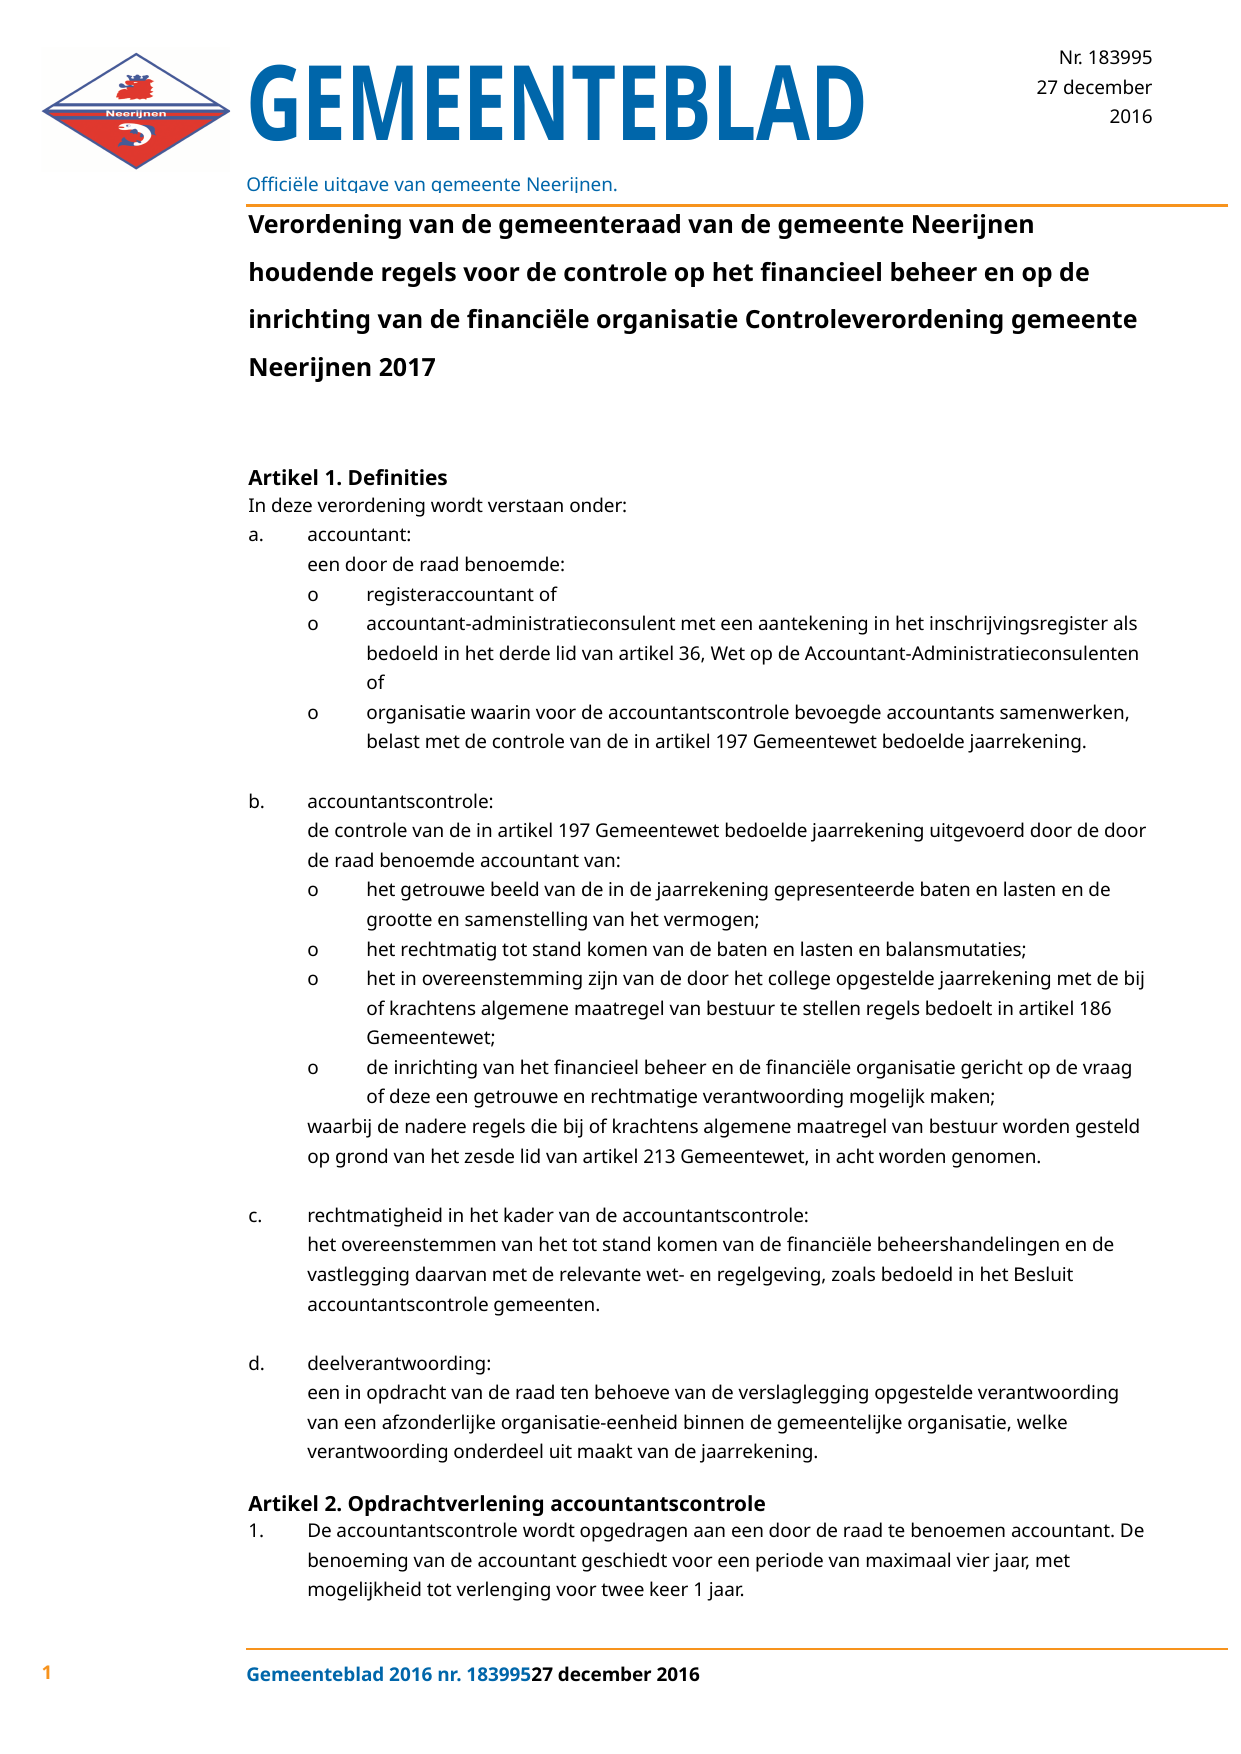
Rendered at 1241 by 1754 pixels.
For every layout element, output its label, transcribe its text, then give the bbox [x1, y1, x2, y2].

list het getrouwe beeld van de in de jaarrekening gepresenteerde baten en lasten en de grootte en samenstelling van het vermogen; [307, 877, 1152, 932]
list het rechtmatig tot stand komen van de baten en lasten en balansmutaties; [307, 936, 1152, 961]
list de inrichting van het financieel beheer en de financiële organisatie gericht op de vraag of deze een getrouwe en rechtmatige verantwoording mogelijk maken; [307, 1054, 1152, 1109]
list accountant: [248, 522, 1152, 547]
list het overeenstemmen van het tot stand komen van de financiële beheershandelingen en de vastlegging daarvan met de relevante wet- en regelgeving, zoals bedoeld in het Besluit accountantscontrole gemeenten. [248, 1232, 1152, 1316]
text Verordening van de gemeenteraad van de gemeente Neerijnen houdende regels voor de controle op het financieel beheer en op de inrichting van de financiële organisatie Controleverordening gemeente Neerijnen 2017 [248, 207, 1152, 384]
text In deze verordening wordt verstaan onder: [248, 492, 1152, 518]
list belast met de controle van de in artikel 197 Gemeentewet bedoelde jaarrekening. [307, 729, 1152, 754]
list accountantscontrole: [248, 788, 1152, 813]
list het in overeenstemming zijn van de door het college opgestelde jaarrekening met de bij of krachtens algemene maatregel van bestuur te stellen regels bedoelt in artikel 186 Gemeentewet; [307, 965, 1152, 1050]
list waarbij de nadere regels die bij of krachtens algemene maatregel van bestuur worden gesteld op grond van het zesde lid van artikel 213 Gemeentewet, in acht worden genomen. [248, 1113, 1152, 1168]
list deelverantwoording: [248, 1350, 1152, 1376]
list een in opdracht van de raad ten behoeve van de verslaglegging opgestelde verantwoording van een afzonderlijke organisatie-eenheid binnen de gemeentelijke organisatie, welke verantwoording onderdeel uit maakt van de jaarrekening. [248, 1379, 1152, 1464]
list rechtmatigheid in het kader van de accountantscontrole: [248, 1202, 1152, 1228]
list een door de raad benoemde: [248, 551, 1152, 577]
picture [41, 47, 231, 172]
list De accountantscontrole wordt opgedragen aan een door de raad te benoemen accountant. De benoeming van de accountant geschiedt voor een periode van maximaal vier jaar, met mogelijkheid tot verlenging voor twee keer 1 jaar. [248, 1517, 1152, 1602]
list de controle van de in artikel 197 Gemeentewet bedoelde jaarrekening uitgevoerd door de door de raad benoemde accountant van: [248, 817, 1152, 873]
text Artikel 1. Definities [248, 463, 1152, 492]
text Artikel 2. Opdrachtverlening accountantscontrole [248, 1489, 1152, 1517]
list organisatie waarin voor de accountantscontrole bevoegde accountants samenwerken, [307, 699, 1152, 725]
list accountant-administratieconsulent met een aantekening in het inschrijvingsregister als bedoeld in het derde lid van artikel 36, Wet op de Accountant-Administratieconsulenten of [307, 610, 1152, 695]
list registeraccountant of [307, 581, 1152, 606]
